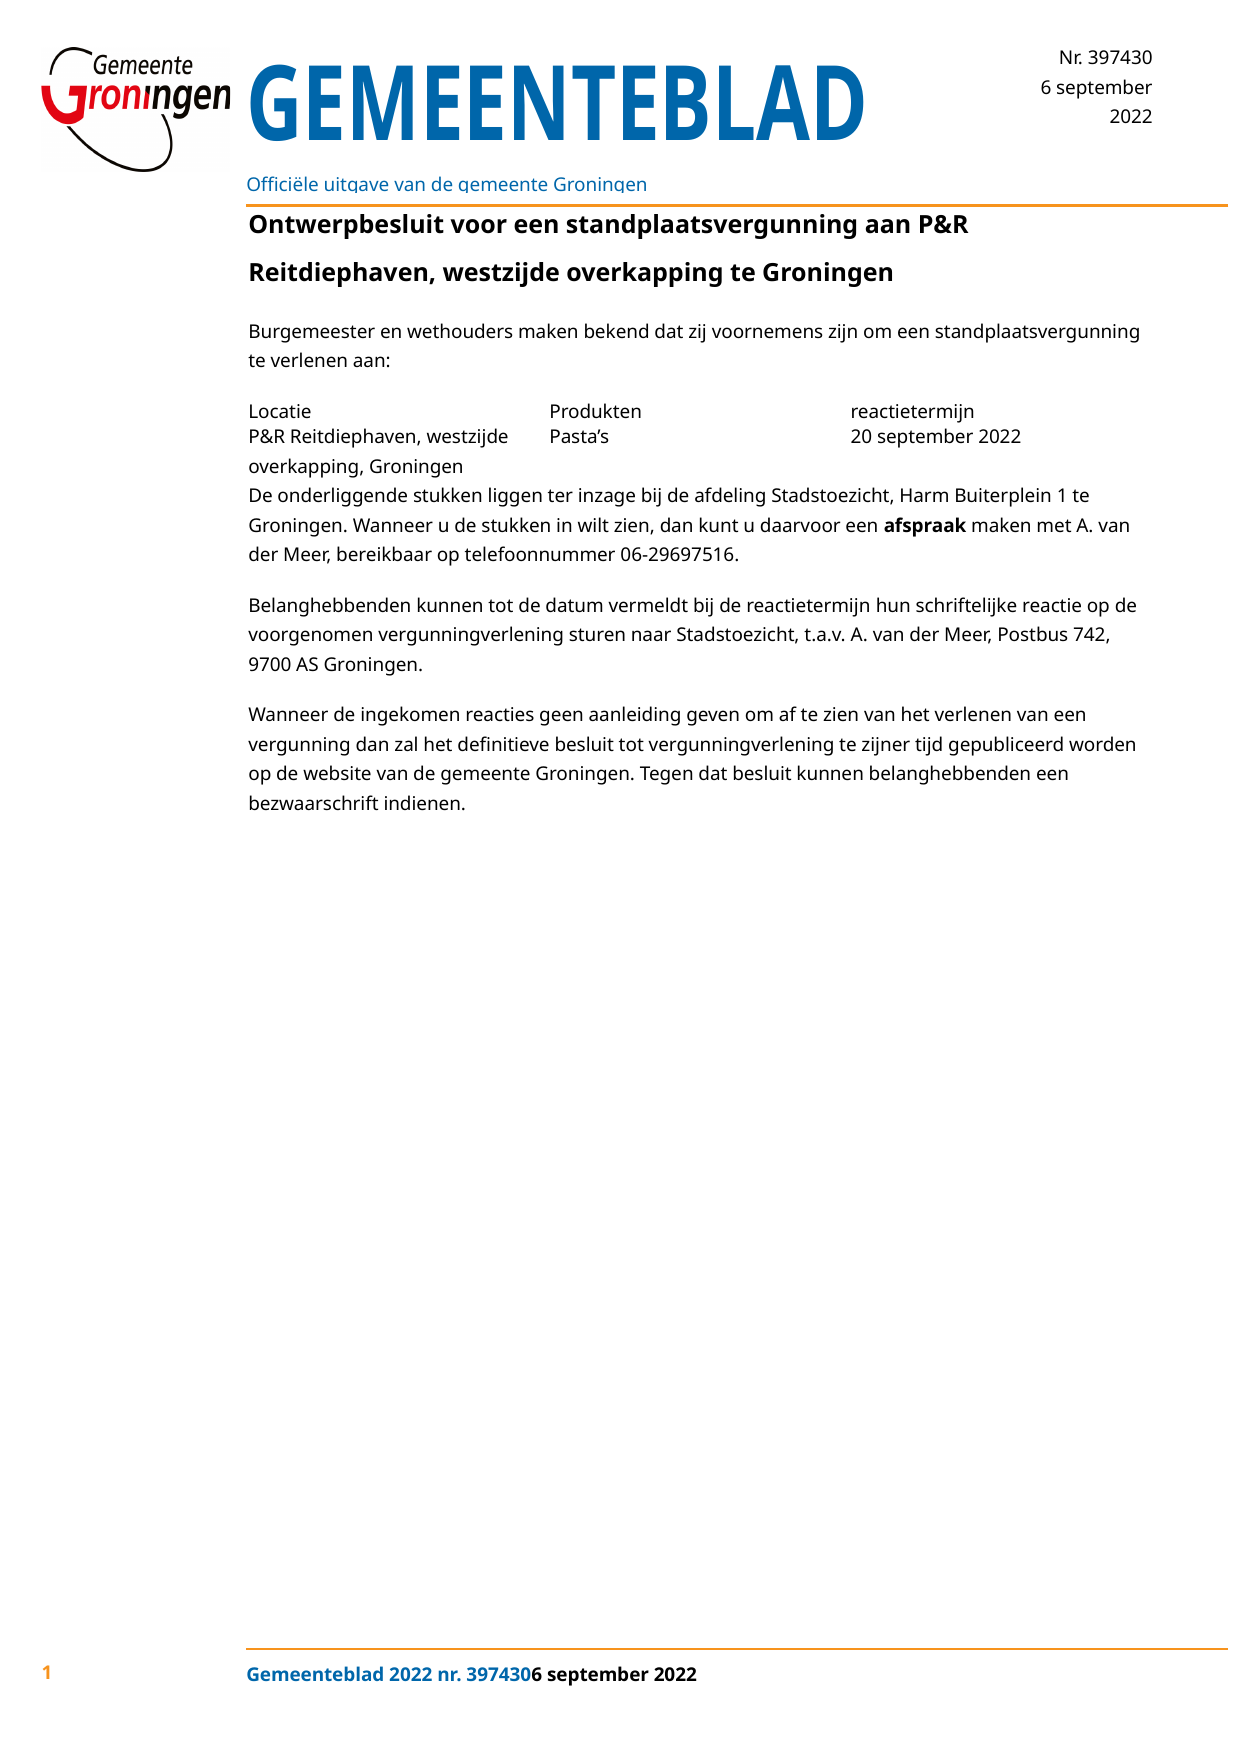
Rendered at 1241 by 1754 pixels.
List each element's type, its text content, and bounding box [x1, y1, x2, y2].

table_header Produkten [549, 398, 850, 424]
table_header Locatie [248, 398, 549, 424]
table_cell 20 september 2022 [850, 424, 1152, 479]
text Ontwerpbesluit voor een standplaatsvergunning aan P&R Reitdiephaven, westzijde overkapping te Groningen [248, 207, 1152, 288]
text Belanghebbenden kunnen tot de datum vermeldt bij de reactietermijn hun schriftelijke reactie op de voorgenomen vergunningverlening sturen naar Stadstoezicht, t.a.v. A. van der Meer, Postbus 742, 9700 AS Groningen. [248, 592, 1152, 677]
text De onderliggende stukken liggen ter inzage bij de afdeling Stadstoezicht, Harm Buiterplein 1 te Groningen. Wanneer u de stukken in wilt zien, dan kunt u daarvoor een afspraak maken met A. van der Meer, bereikbaar op telefoonnummer 06-29697516. [248, 482, 1152, 567]
table_cell Pasta’s [549, 424, 850, 479]
picture [41, 47, 231, 172]
text Wanneer de ingekomen reacties geen aanleiding geven om af te zien van het verlenen van een vergunning dan zal het definitieve besluit tot vergunningverlening te zijner tijd gepubliceerd worden op de website van de gemeente Groningen. Tegen dat besluit kunnen belanghebbenden een bezwaarschrift indienen. [248, 701, 1152, 816]
text Burgemeester en wethouders maken bekend dat zij voornemens zijn om een standplaatsvergunning te verlenen aan: [248, 318, 1152, 373]
table_cell P&R Reitdiephaven, westzijde overkapping, Groningen [248, 424, 549, 479]
table_header reactietermijn [850, 398, 1152, 424]
